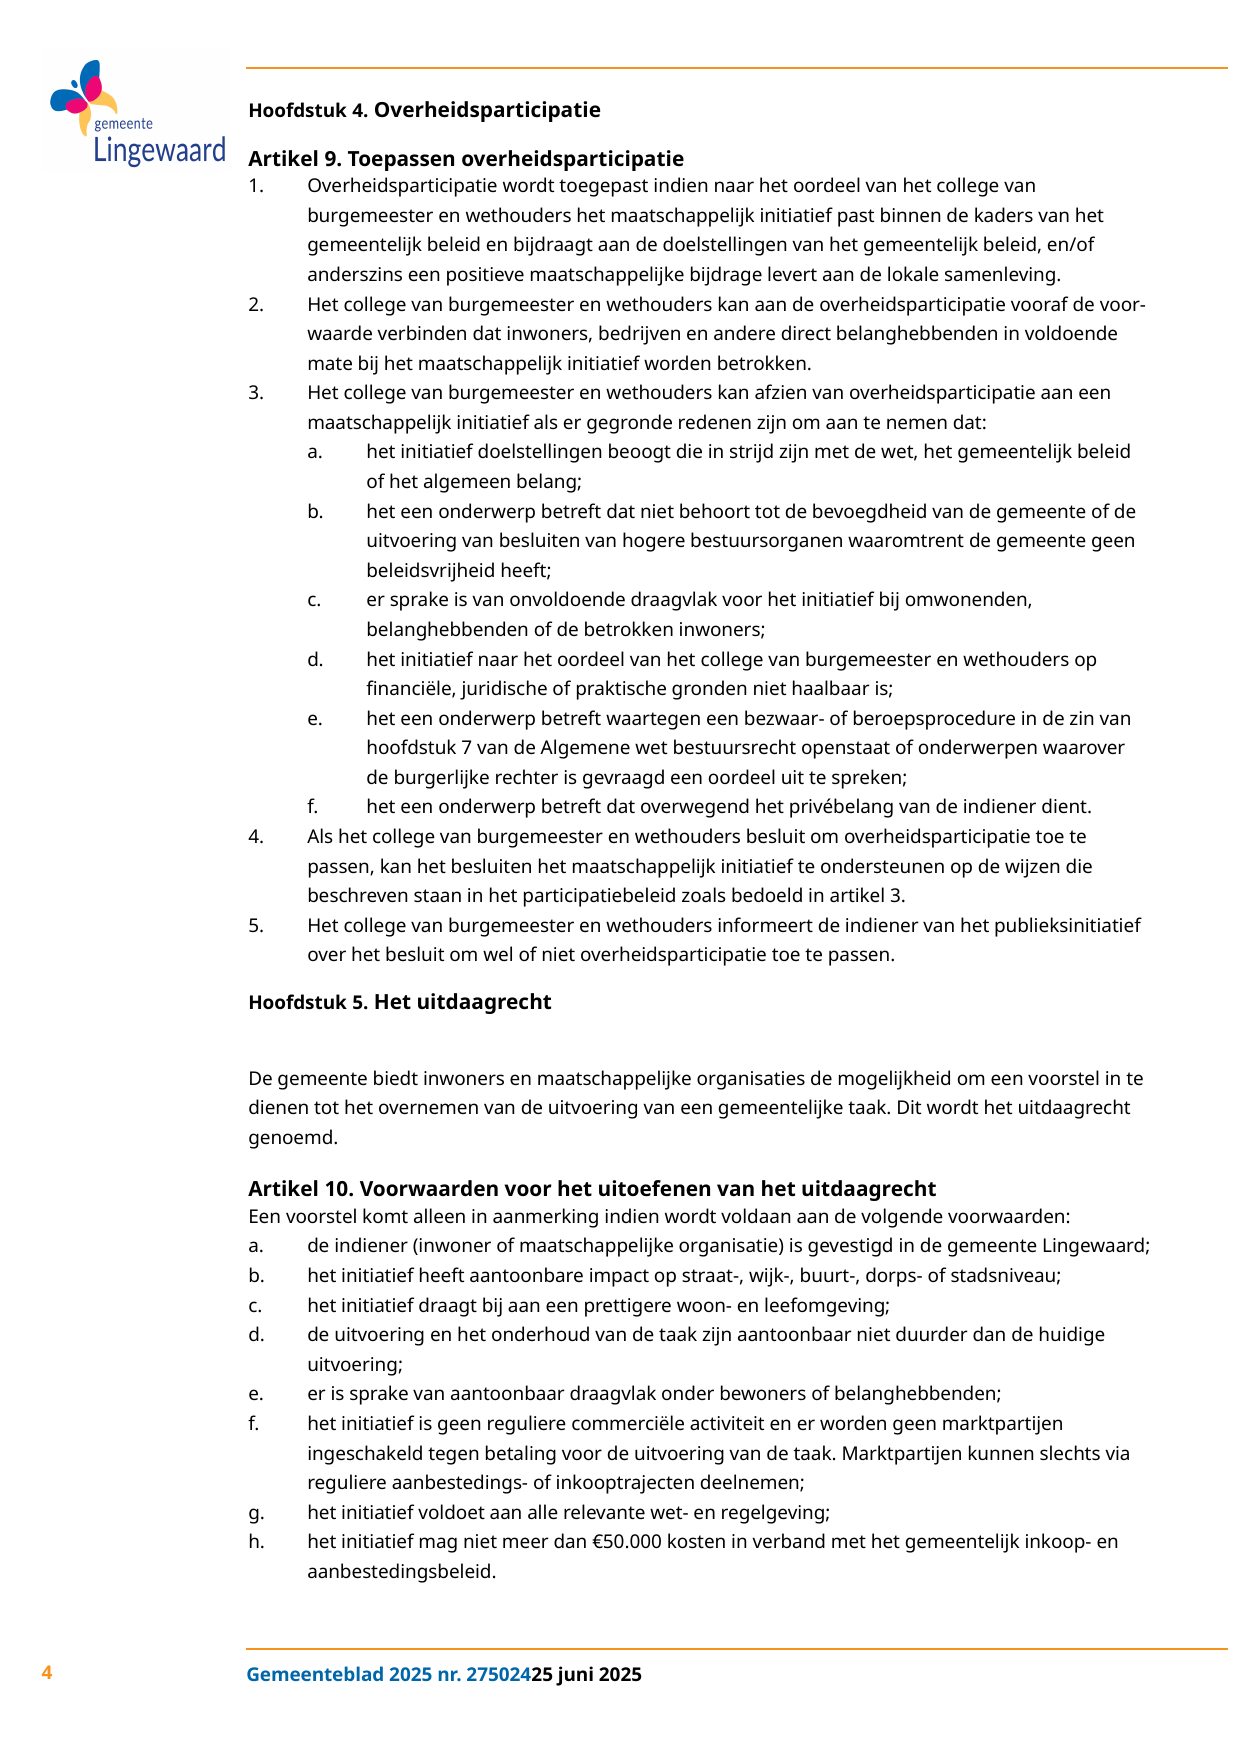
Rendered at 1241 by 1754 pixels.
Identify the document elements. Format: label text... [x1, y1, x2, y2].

text Hoofdstuk 5. Het uitdaagrecht [248, 987, 1152, 1016]
list het initiatief mag niet meer dan €50.000 kosten in verband met het gemeentelijk inkoop- en aanbestedingsbeleid. [248, 1528, 1152, 1584]
list het initiatief doelstellingen beoogt die in strijd zijn met de wet, het gemeentelijk beleid of het algemeen belang; [307, 439, 1152, 494]
list Overheidsparticipatie wordt toegepast indien naar het oordeel van het college van burgemeester en wethouders het maatschappelijk initiatief past binnen de kaders van het gemeentelijk beleid en bijdraagt aan de doelstellingen van het gemeentelijk beleid, en/of anderszins een positieve maatschappelijke bijdrage levert aan de lokale samenleving. [248, 172, 1152, 287]
list Het college van burgemeester en wethouders kan aan de overheidsparticipatie vooraf de voor- waarde verbinden dat inwoners, bedrijven en andere direct belanghebbenden in voldoende mate bij het maatschappelijk initiatief worden betrokken. [248, 291, 1152, 376]
list het initiatief naar het oordeel van het college van burgemeester en wethouders op financiële, juridische of praktische gronden niet haalbaar is; [307, 646, 1152, 701]
list er sprake is van onvoldoende draagvlak voor het initiatief bij omwonenden, belanghebbenden of de betrokken inwoners; [307, 587, 1152, 642]
list het initiatief is geen reguliere commerciële activiteit en er worden geen marktpartijen ingeschakeld tegen betaling voor de uitvoering van de taak. Marktpartijen kunnen slechts via reguliere aanbestedings- of inkooptrajecten deelnemen; [248, 1410, 1152, 1495]
list het een onderwerp betreft waartegen een bezwaar- of beroepsprocedure in de zin van hoofdstuk 7 van de Algemene wet bestuursrecht openstaat of onderwerpen waarover de burgerlijke rechter is gevraagd een oordeel uit te spreken; [307, 705, 1152, 790]
text Artikel 9. Toepassen overheidsparticipatie [248, 144, 1152, 172]
list het een onderwerp betreft dat niet behoort tot de bevoegdheid van de gemeente of de uitvoering van besluiten van hogere bestuursorganen waaromtrent de gemeente geen beleidsvrijheid heeft; [307, 498, 1152, 583]
text De gemeente biedt inwoners en maatschappelijke organisaties de mogelijkheid om een voorstel in te dienen tot het overnemen van de uitvoering van een gemeentelijke taak. Dit wordt het uitdaagrecht genoemd. [248, 1065, 1152, 1150]
text Een voorstel komt alleen in aanmerking indien wordt voldaan aan de volgende voorwaarden: [248, 1203, 1152, 1229]
text Hoofdstuk 4. Overheidsparticipatie [248, 95, 1152, 123]
list Het college van burgemeester en wethouders informeert de indiener van het publieksinitiatief over het besluit om wel of niet overheidsparticipatie toe te passen. [248, 912, 1152, 967]
list het initiatief heeft aantoonbare impact op straat-, wijk-, buurt-, dorps- of stadsniveau; [248, 1262, 1152, 1288]
picture [41, 47, 231, 172]
list er is sprake van aantoonbaar draagvlak onder bewoners of belanghebbenden; [248, 1381, 1152, 1406]
list de indiener (inwoner of maatschappelijke organisatie) is gevestigd in de gemeente Lingewaard; [248, 1233, 1152, 1258]
text Artikel 10. Voorwaarden voor het uitoefenen van het uitdaagrecht [248, 1174, 1152, 1203]
list Het college van burgemeester en wethouders kan afzien van overheidsparticipatie aan een maatschappelijk initiatief als er gegronde redenen zijn om aan te nemen dat: [248, 379, 1152, 435]
list het initiatief voldoet aan alle relevante wet- en regelgeving; [248, 1499, 1152, 1524]
list Als het college van burgemeester en wethouders besluit om overheidsparticipatie toe te passen, kan het besluiten het maatschappelijk initiatief te ondersteunen op de wijzen die beschreven staan in het participatiebeleid zoals bedoeld in artikel 3. [248, 823, 1152, 908]
list het een onderwerp betreft dat overwegend het privébelang van de indiener dient. [307, 794, 1152, 819]
list het initiatief draagt bij aan een prettigere woon- en leefomgeving; [248, 1292, 1152, 1317]
list de uitvoering en het onderhoud van de taak zijn aantoonbaar niet duurder dan de huidige uitvoering; [248, 1321, 1152, 1377]
